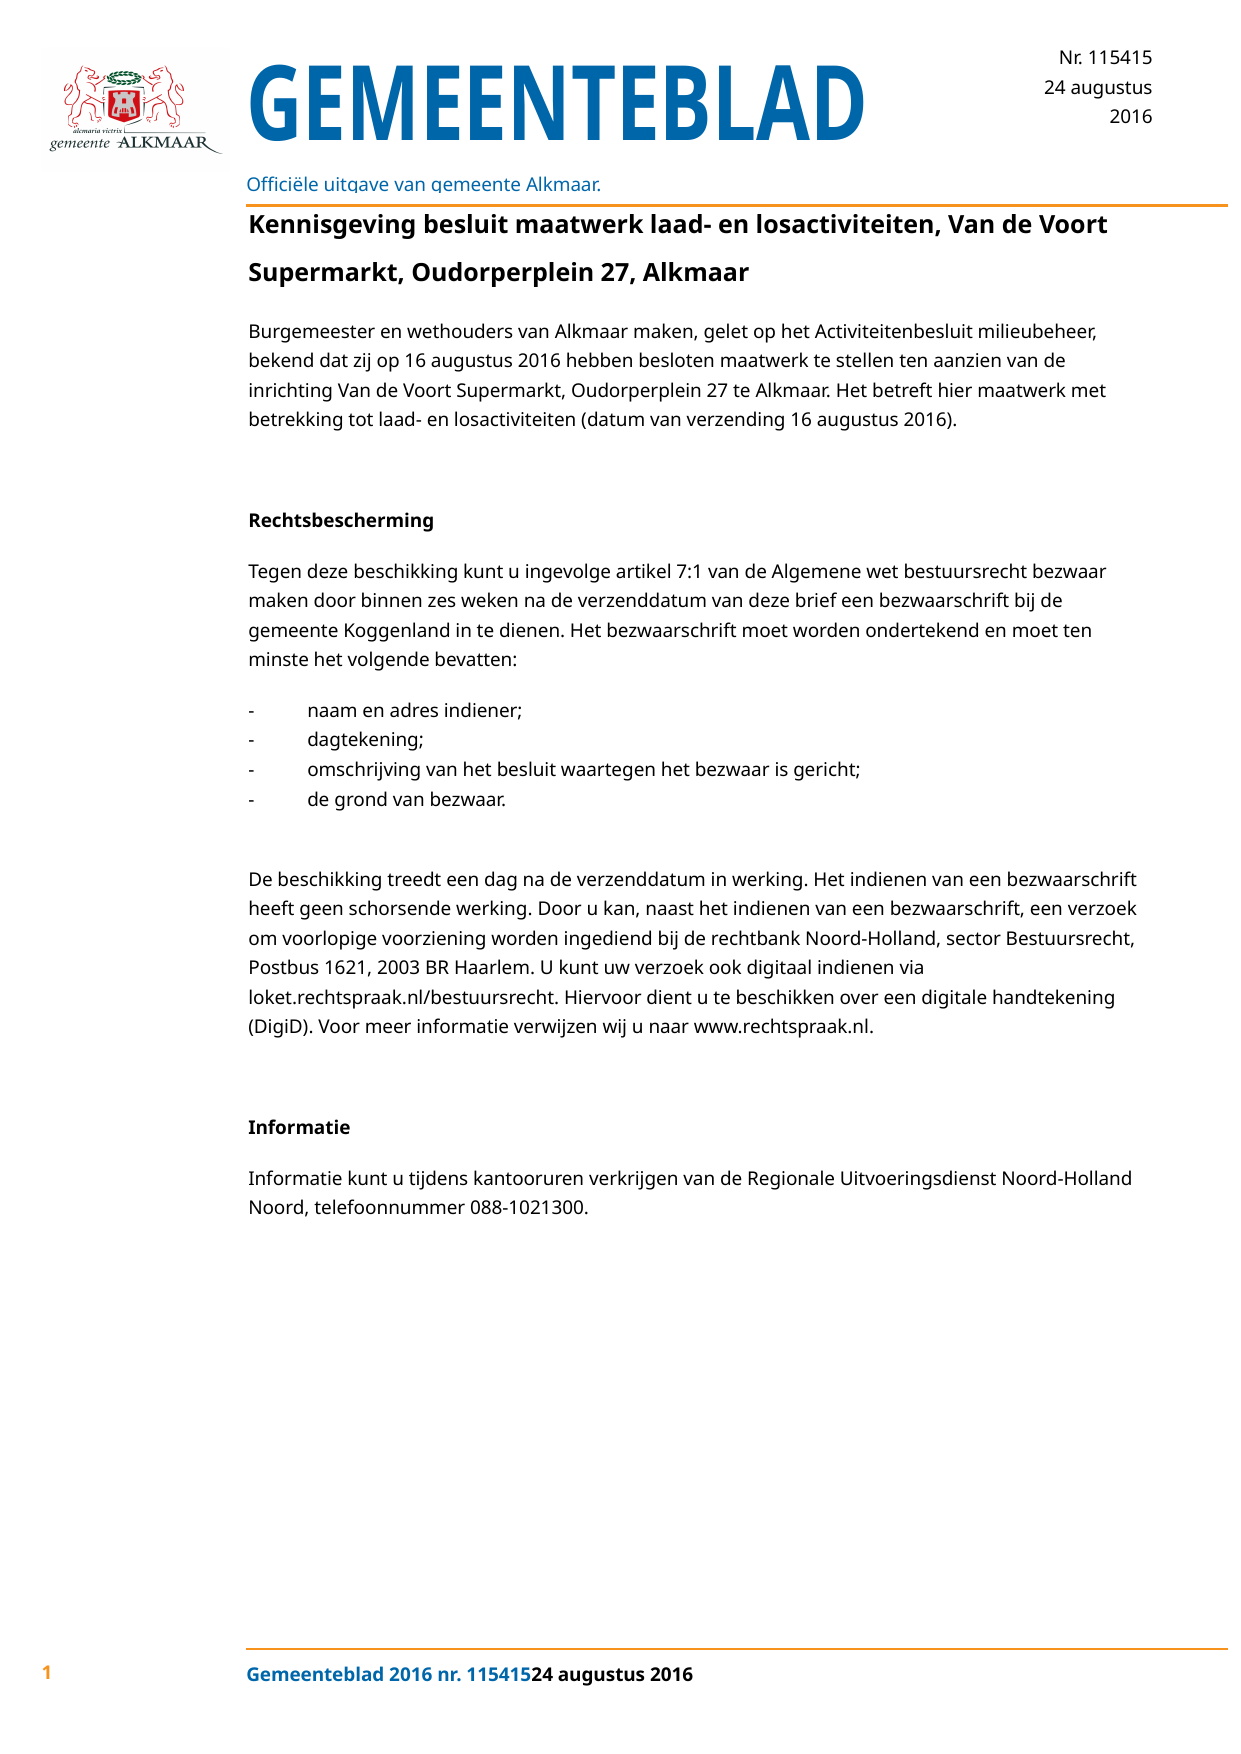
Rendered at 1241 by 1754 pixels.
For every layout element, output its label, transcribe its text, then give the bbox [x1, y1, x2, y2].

list de grond van bezwaar. [248, 786, 1152, 812]
text Tegen deze beschikking kunt u ingevolge artikel 7:1 van de Algemene wet bestuursrecht bezwaar maken door binnen zes weken na de verzenddatum van deze brief een bezwaarschrift bij de gemeente Koggenland in te dienen. Het bezwaarschrift moet worden ondertekend en moet ten minste het volgende bevatten: [248, 558, 1152, 672]
picture [41, 47, 231, 172]
list naam en adres indiener; [248, 697, 1152, 723]
text Informatie kunt u tijdens kantooruren verkrijgen van de Regionale Uitvoeringsdienst Noord-Holland Noord, telefoonnummer 088-1021300. [248, 1165, 1152, 1220]
list dagtekening; [248, 727, 1152, 752]
text Burgemeester en wethouders van Alkmaar maken, gelet op het Activiteitenbesluit milieubeheer, bekend dat zij op 16 augustus 2016 hebben besloten maatwerk te stellen ten aanzien van de inrichting Van de Voort Supermarkt, Oudorperplein 27 te Alkmaar. Het betreft hier maatwerk met betrekking tot laad- en losactiviteiten (datum van verzending 16 augustus 2016). [248, 318, 1152, 432]
text De beschikking treedt een dag na de verzenddatum in werking. Het indienen van een bezwaarschrift heeft geen schorsende werking. Door u kan, naast het indienen van een bezwaarschrift, een verzoek om voorlopige voorziening worden ingediend bij de rechtbank Noord-Holland, sector Bestuursrecht, Postbus 1621, 2003 BR Haarlem. U kunt uw verzoek ook digitaal indienen via loket.rechtspraak.nl/bestuursrecht. Hiervoor dient u te beschikken over een digitale handtekening (DigiD). Voor meer informatie verwijzen wij u naar www.rechtspraak.nl. [248, 866, 1152, 1039]
text Kennisgeving besluit maatwerk laad- en losactiviteiten, Van de Voort Supermarkt, Oudorperplein 27, Alkmaar [248, 207, 1152, 288]
list omschrijving van het besluit waartegen het bezwaar is gericht; [248, 756, 1152, 782]
text Rechtsbescherming [248, 507, 1152, 533]
text Informatie [248, 1114, 1152, 1140]
